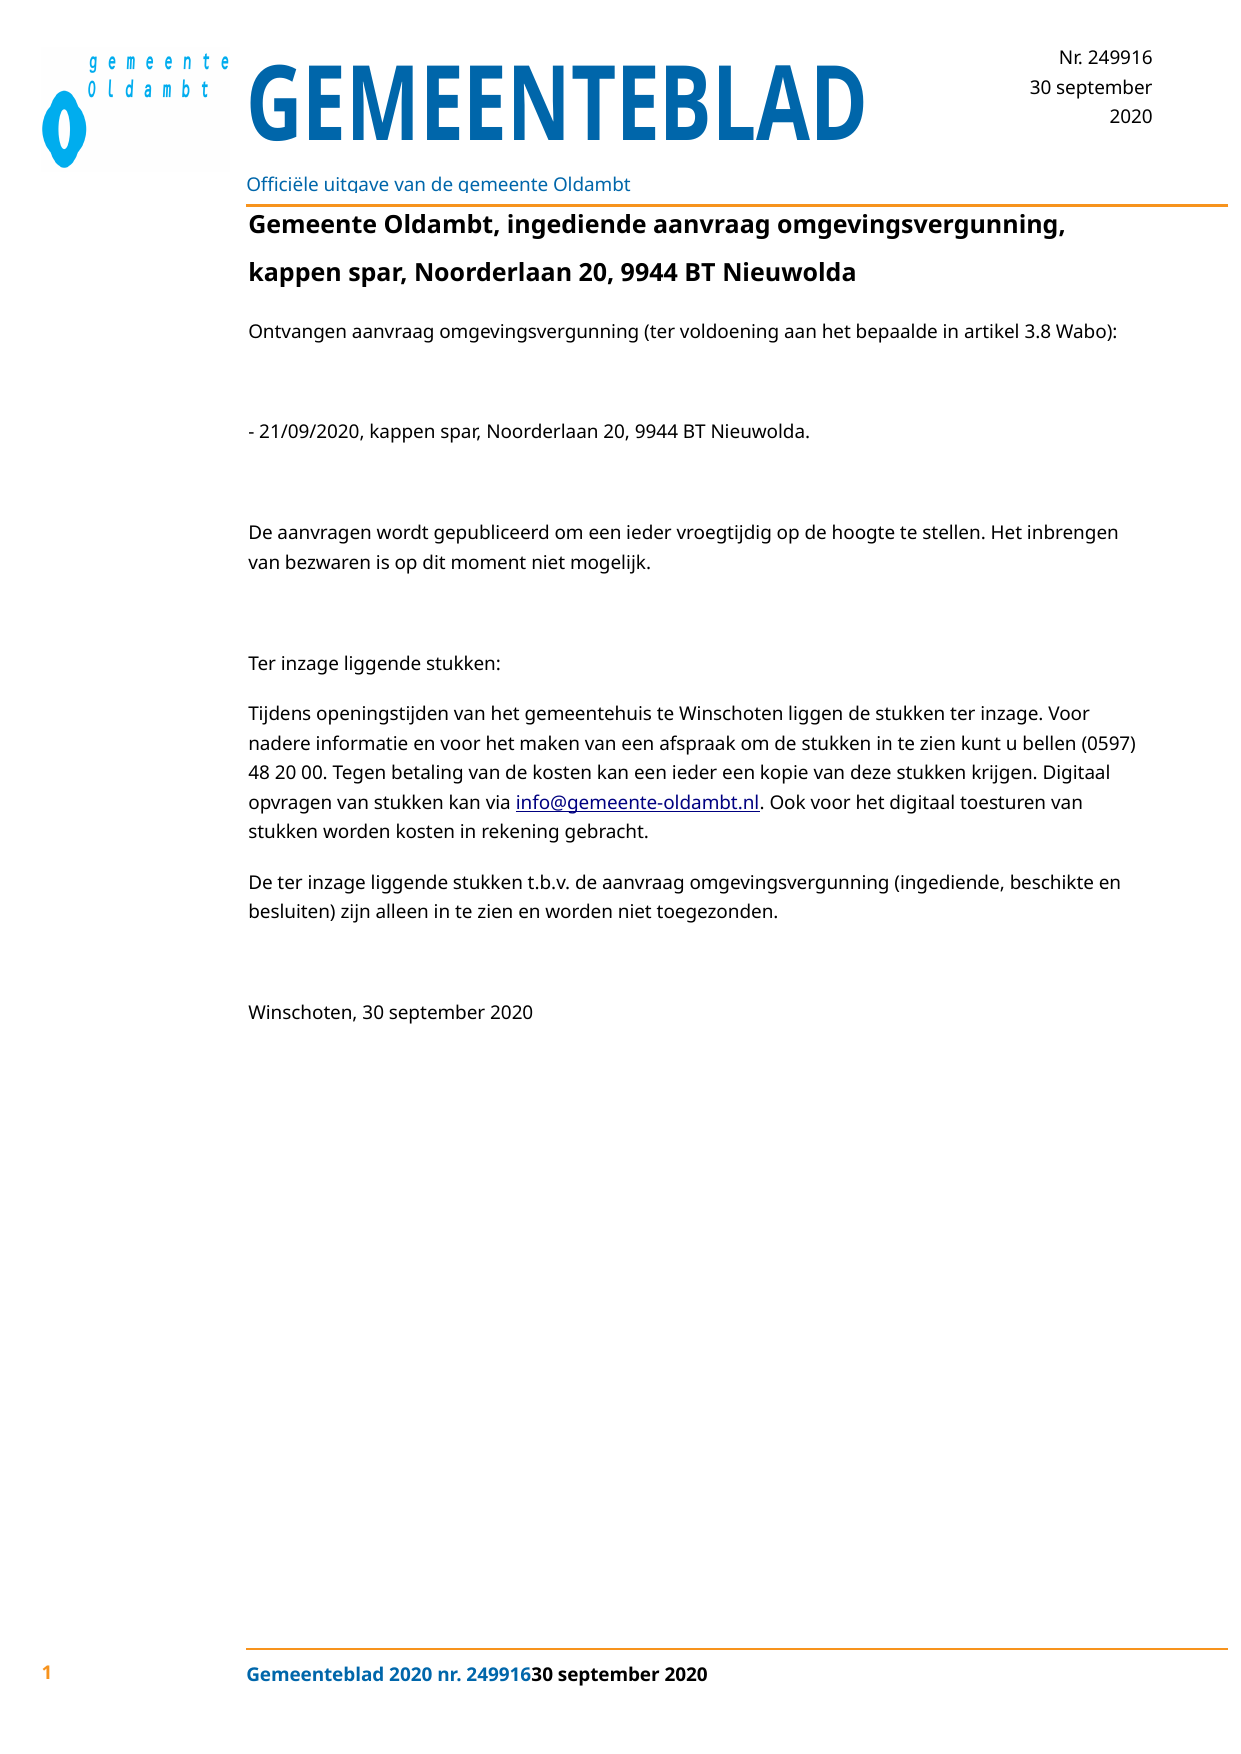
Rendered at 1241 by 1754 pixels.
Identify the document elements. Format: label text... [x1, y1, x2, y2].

text De ter inzage liggende stukken t.b.v. de aanvraag omgevingsvergunning (ingediende, beschikte en besluiten) zijn alleen in te zien en worden niet toegezonden. [248, 869, 1152, 924]
text Gemeente Oldambt, ingediende aanvraag omgevingsvergunning, kappen spar, Noorderlaan 20, 9944 BT Nieuwolda [248, 207, 1152, 288]
picture [41, 47, 231, 172]
text Ontvangen aanvraag omgevingsvergunning (ter voldoening aan het bepaalde in artikel 3.8 Wabo): [248, 318, 1152, 344]
text Winschoten, 30 september 2020 [248, 999, 1152, 1025]
text Ter inzage liggende stukken: [248, 650, 1152, 676]
text Tijdens openingstijden van het gemeentehuis te Winschoten liggen de stukken ter inzage. Voor nadere informatie en voor het maken van een afspraak om de stukken in te zien kunt u bellen (0597) 48 20 00. Tegen betaling van de kosten kan een ieder een kopie van deze stukken krijgen. Digitaal opvragen van stukken kan via info@gemeente-oldambt.nl. Ook voor het digitaal toesturen van stukken worden kosten in rekening gebracht. [248, 700, 1152, 844]
text - 21/09/2020, kappen spar, Noorderlaan 20, 9944 BT Nieuwolda. [248, 419, 1152, 444]
text De aanvragen wordt gepubliceerd om een ieder vroegtijdig op de hoogte te stellen. Het inbrengen van bezwaren is op dit moment niet mogelijk. [248, 519, 1152, 575]
